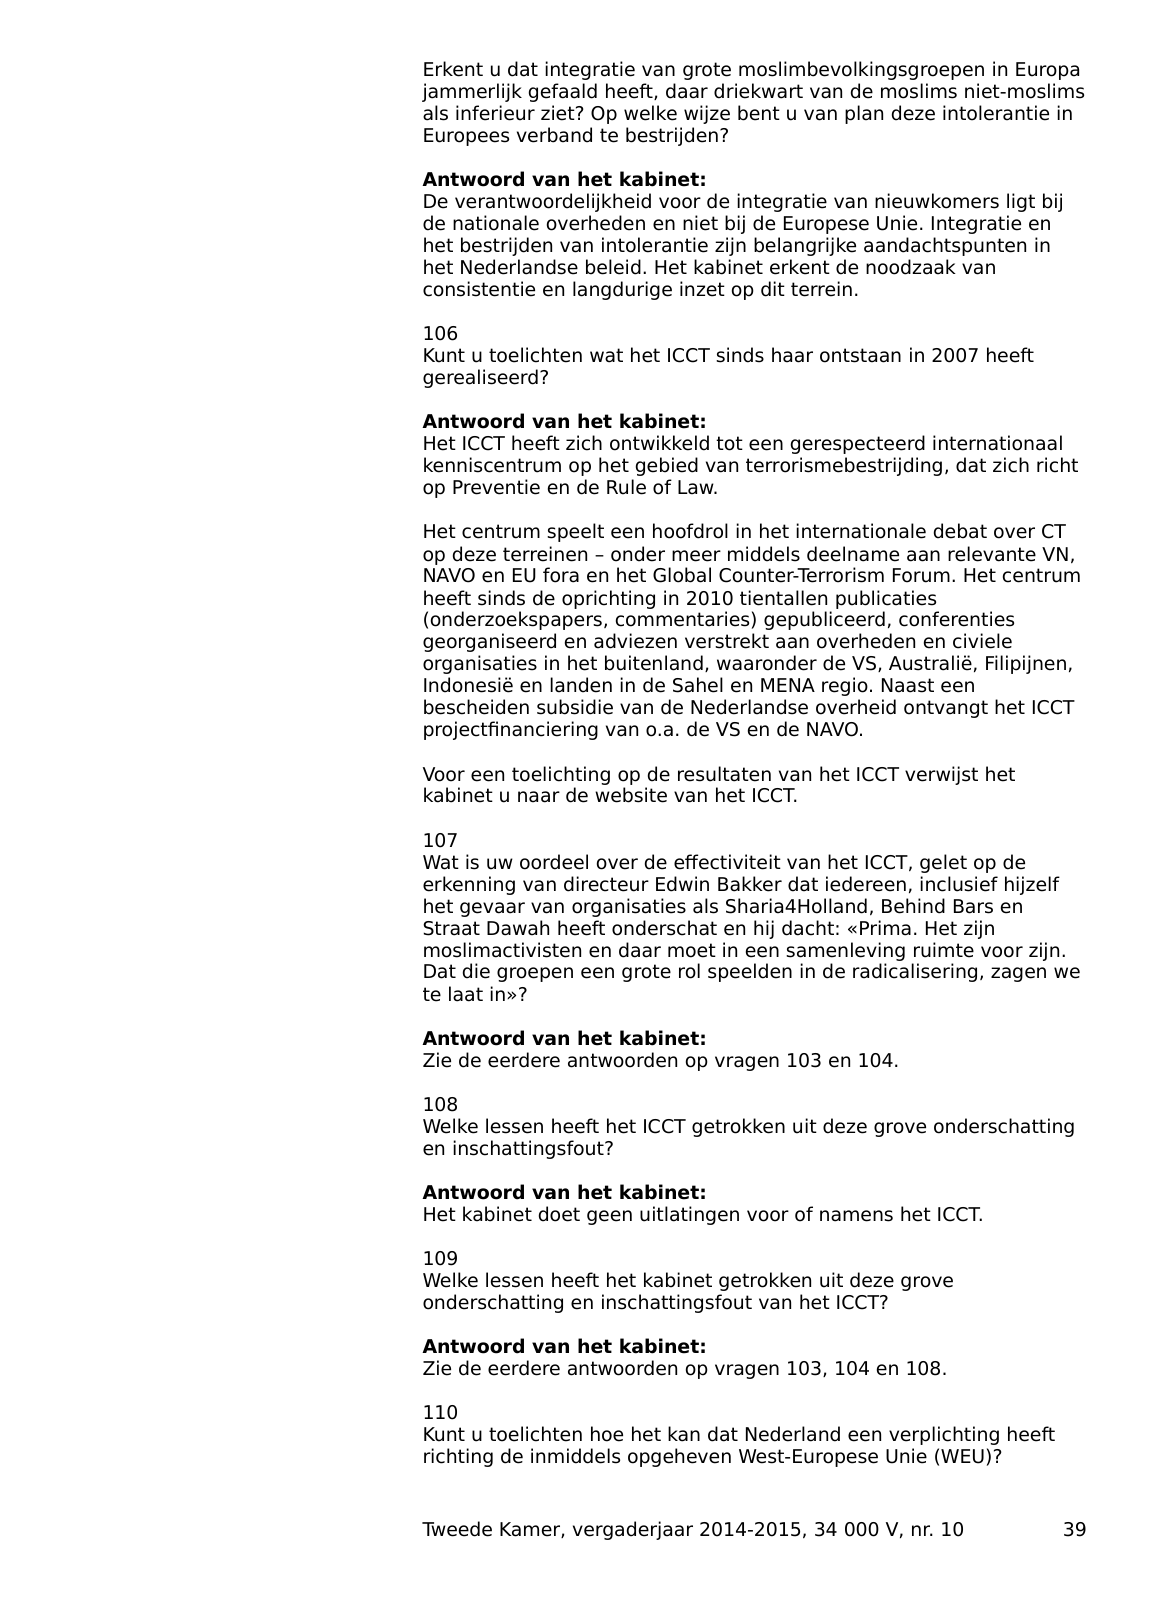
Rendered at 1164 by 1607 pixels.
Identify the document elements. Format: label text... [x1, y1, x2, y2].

text Welke lessen heeft het ICCT getrokken uit deze grove onderschatting en inschattingsfout? [422, 1116, 1087, 1160]
text Voor een toelichting op de resultaten van het ICCT verwijst het kabinet u naar de website van het ICCT. [422, 763, 1087, 807]
text Het centrum speelt een hoofdrol in het internationale debat over CT op deze terreinen – onder meer middels deelname aan relevante VN, NAVO en EU fora en het Global Counter-Terrorism Forum. Het centrum heeft sinds de oprichting in 2010 tientallen publicaties (onderzoekspapers, commentaries) gepubliceerd, conferenties georganiseerd en adviezen verstrekt aan overheden en civiele organisaties in het buitenland, waaronder de VS, Australië, Filipijnen, Indonesië en landen in de Sahel en MENA regio. Naast een bescheiden subsidie van de Nederlandse overheid ontvangt het ICCT projectfinanciering van o.a. de VS en de NAVO. [422, 521, 1087, 741]
text 108 [422, 1094, 1087, 1116]
text Antwoord van het kabinet: [422, 1182, 1087, 1204]
text Kunt u toelichten hoe het kan dat Nederland een verplichting heeft richting de inmiddels opgeheven West-Europese Unie (WEU)? [422, 1424, 1087, 1468]
text Zie de eerdere antwoorden op vragen 103, 104 en 108. [422, 1358, 1087, 1380]
text 110 [422, 1402, 1087, 1424]
text Het ICCT heeft zich ontwikkeld tot een gerespecteerd internationaal kenniscentrum op het gebied van terrorismebestrijding, dat zich richt op Preventie en de Rule of Law. [422, 433, 1087, 499]
text 106 [422, 323, 1087, 345]
text Antwoord van het kabinet: [422, 1336, 1087, 1358]
text Wat is uw oordeel over de effectiviteit van het ICCT, gelet op de erkenning van directeur Edwin Bakker dat iedereen, inclusief hijzelf het gevaar van organisaties als Sharia4Holland, Behind Bars en Straat Dawah heeft onderschat en hij dacht: «Prima. Het zijn moslimactivisten en daar moet in een samenleving ruimte voor zijn. Dat die groepen een grote rol speelden in de radicalisering, zagen we te laat in»? [422, 852, 1087, 1005]
text De verantwoordelijkheid voor de integratie van nieuwkomers ligt bij de nationale overheden en niet bij de Europese Unie. Integratie en het bestrijden van intolerantie zijn belangrijke aandachtspunten in het Nederlandse beleid. Het kabinet erkent de noodzaak van consistentie en langdurige inzet op dit terrein. [422, 191, 1087, 301]
text Welke lessen heeft het kabinet getrokken uit deze grove onderschatting en inschattingsfout van het ICCT? [422, 1270, 1087, 1314]
text 107 [422, 829, 1087, 852]
text Kunt u toelichten wat het ICCT sinds haar ontstaan in 2007 heeft gerealiseerd? [422, 345, 1087, 389]
text Erkent u dat integratie van grote moslimbevolkingsgroepen in Europa jammerlijk gefaald heeft, daar driekwart van de moslims niet-moslims als inferieur ziet? Op welke wijze bent u van plan deze intolerantie in Europees verband te bestrijden? [422, 59, 1087, 147]
text Zie de eerdere antwoorden op vragen 103 en 104. [422, 1049, 1087, 1072]
text Antwoord van het kabinet: [422, 411, 1087, 433]
text Antwoord van het kabinet: [422, 169, 1087, 191]
text Antwoord van het kabinet: [422, 1028, 1087, 1049]
text 109 [422, 1248, 1087, 1270]
text Het kabinet doet geen uitlatingen voor of namens het ICCT. [422, 1204, 1087, 1226]
